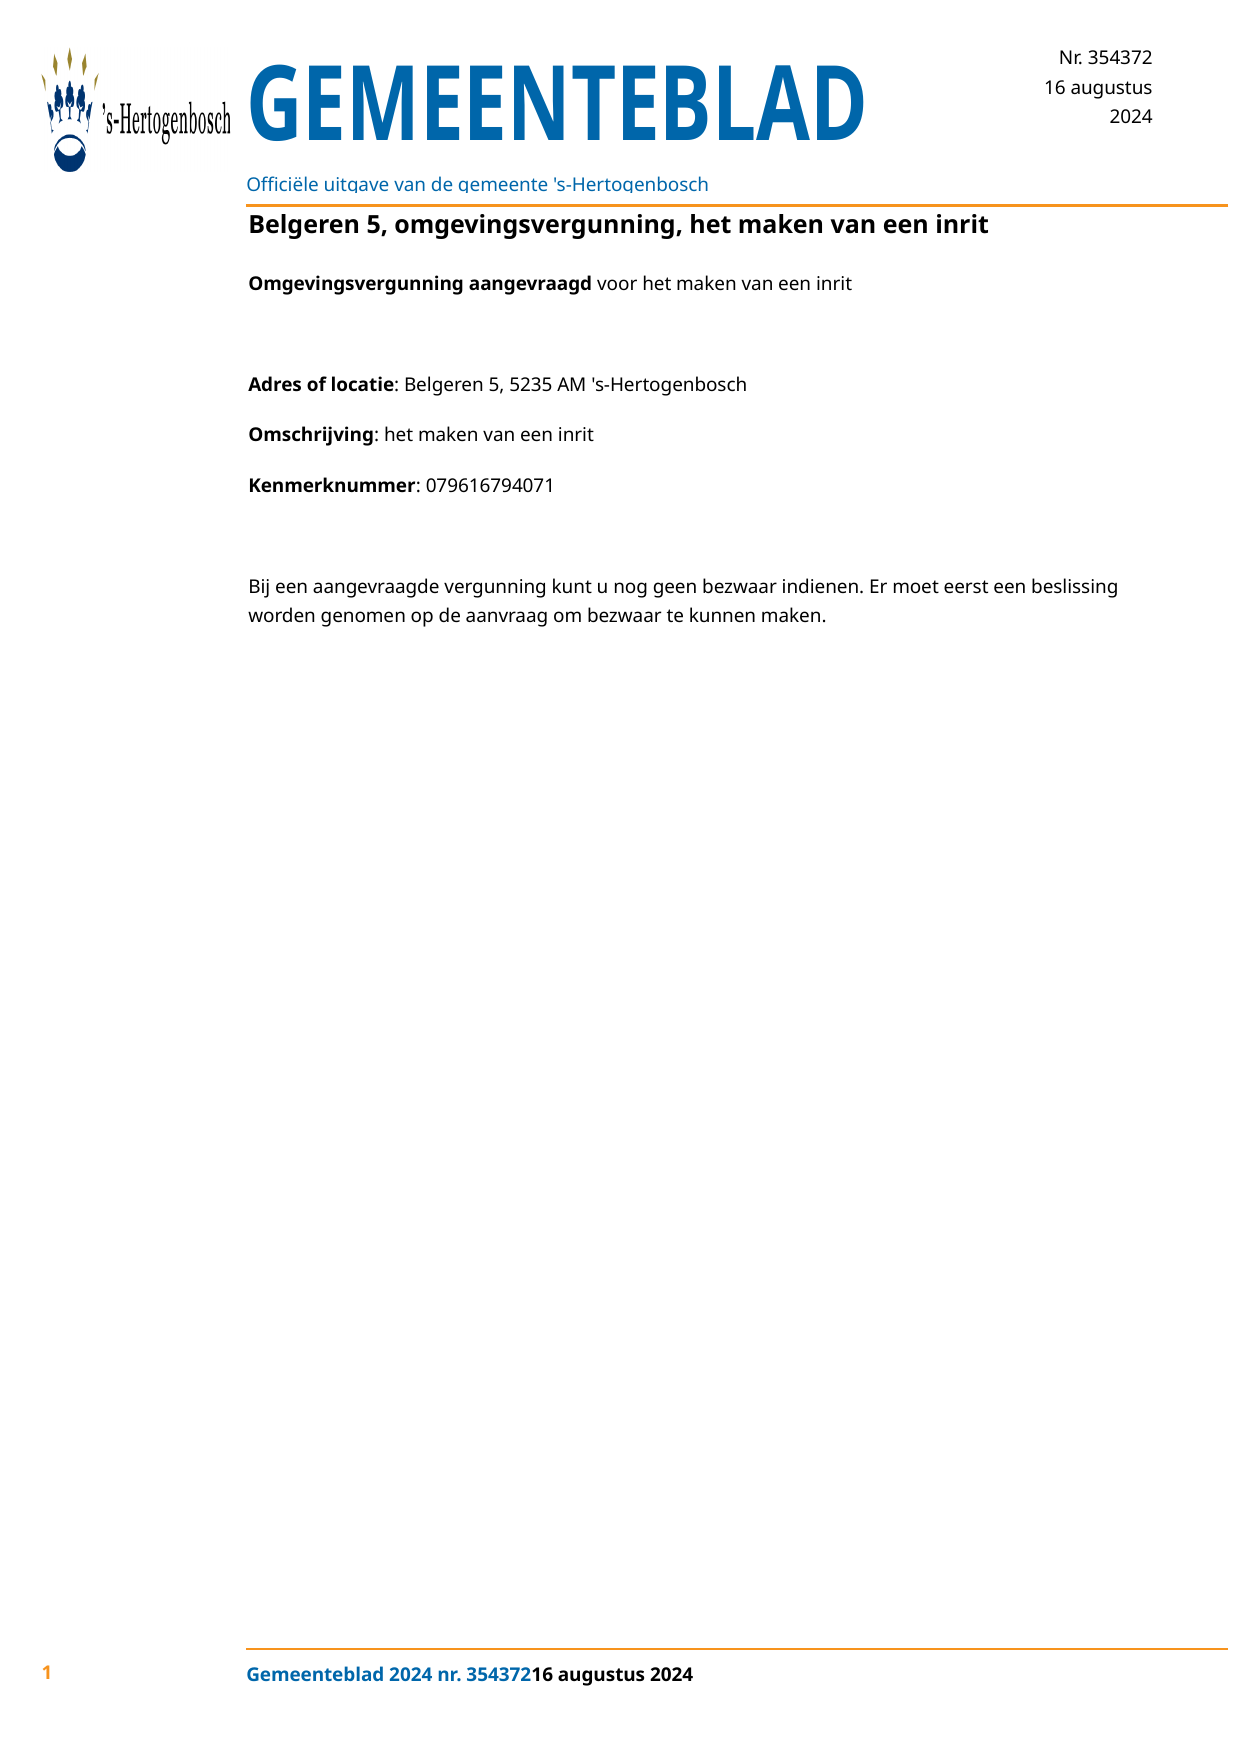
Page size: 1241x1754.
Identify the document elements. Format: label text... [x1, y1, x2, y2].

text Adres of locatie: Belgeren 5, 5235 AM 's-Hertogenbosch [248, 371, 1152, 397]
picture [41, 47, 231, 172]
text Kenmerknummer: 079616794071 [248, 472, 1152, 498]
text Omgevingsvergunning aangevraagd voor het maken van een inrit [248, 270, 1152, 296]
text Omschrijving: het maken van een inrit [248, 422, 1152, 447]
text Bij een aangevraagde vergunning kunt u nog geen bezwaar indienen. Er moet eerst een beslissing worden genomen op de aanvraag om bezwaar te kunnen maken. [248, 573, 1152, 628]
text Belgeren 5, omgevingsvergunning, het maken van een inrit [248, 207, 1152, 241]
